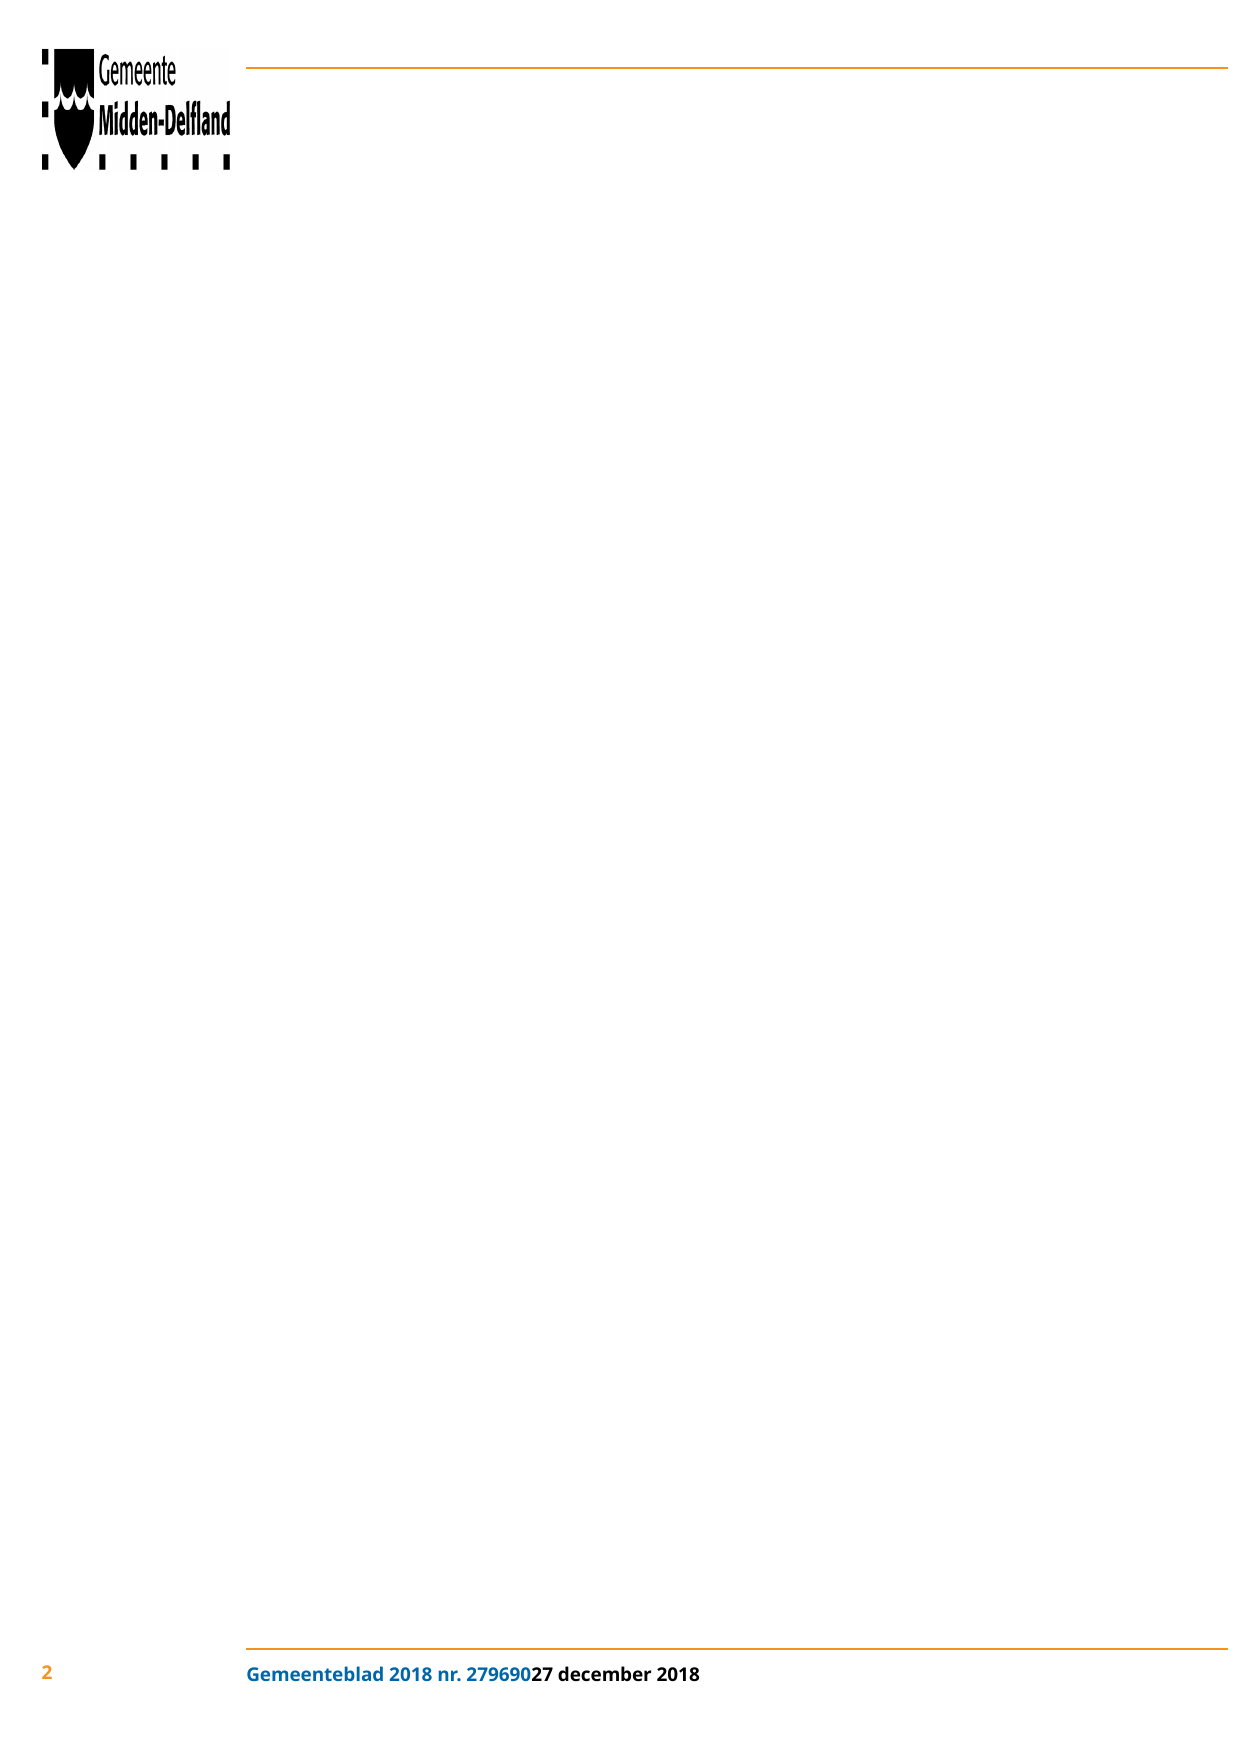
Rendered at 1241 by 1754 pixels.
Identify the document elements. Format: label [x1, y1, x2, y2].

picture [41, 47, 231, 172]
